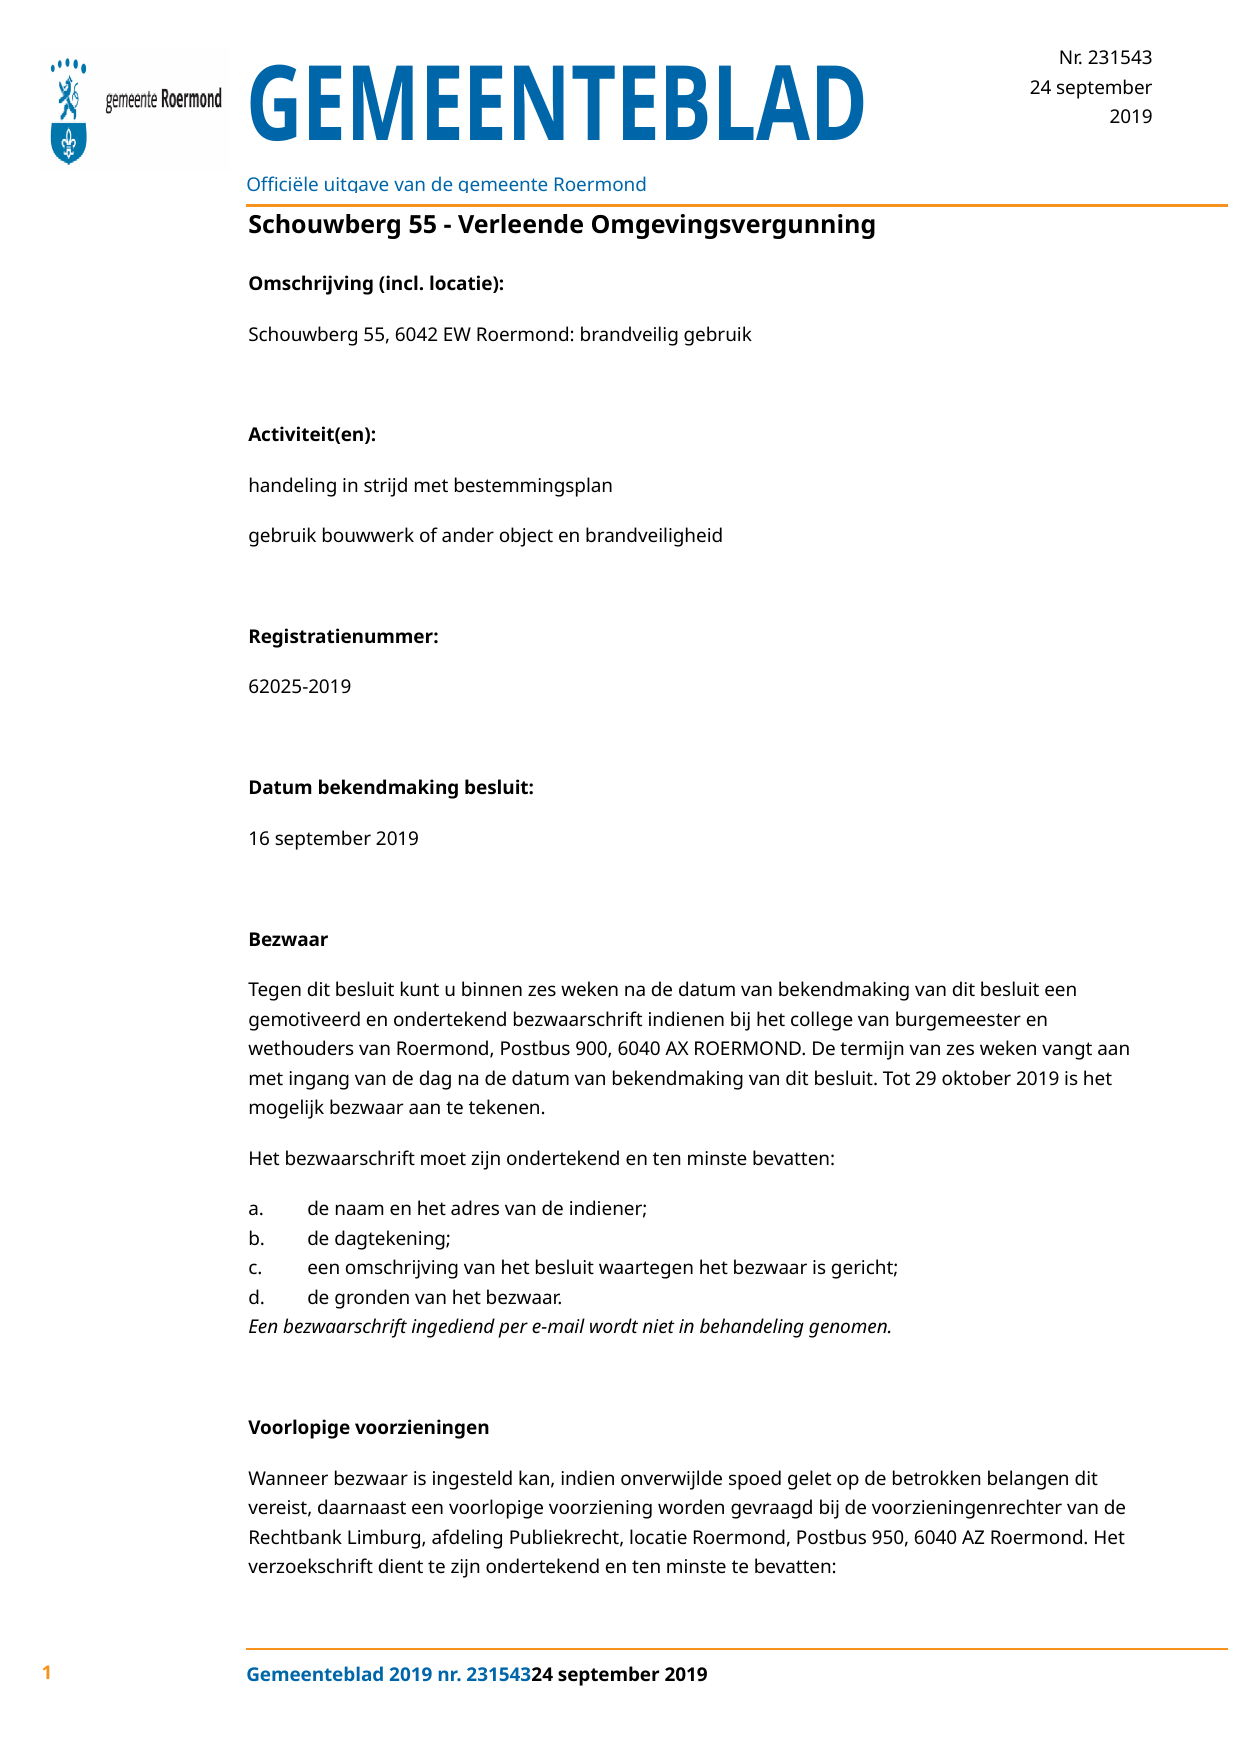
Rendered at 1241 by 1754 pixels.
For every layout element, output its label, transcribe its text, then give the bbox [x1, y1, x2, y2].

text Registratienummer: [248, 623, 1152, 649]
text gebruik bouwwerk of ander object en brandveiligheid [248, 522, 1152, 548]
text Voorlopige voorzieningen [248, 1414, 1152, 1440]
text Het bezwaarschrift moet zijn ondertekend en ten minste bevatten: [248, 1145, 1152, 1171]
text Tegen dit besluit kunt u binnen zes weken na de datum van bekendmaking van dit besluit een gemotiveerd en ondertekend bezwaarschrift indienen bij het college van burgemeester en wethouders van Roermond, Postbus 900, 6040 AX ROERMOND. De termijn van zes weken vangt aan met ingang van de dag na de datum van bekendmaking van dit besluit. Tot 29 oktober 2019 is het mogelijk bezwaar aan te tekenen. [248, 976, 1152, 1120]
text handeling in strijd met bestemmingsplan [248, 472, 1152, 498]
text Wanneer bezwaar is ingesteld kan, indien onverwijlde spoed gelet op de betrokken belangen dit vereist, daarnaast een voorlopige voorziening worden gevraagd bij de voorzieningenrechter van de Rechtbank Limburg, afdeling Publiekrecht, locatie Roermond, Postbus 950, 6040 AZ Roermond. Het verzoekschrift dient te zijn ondertekend en ten minste te bevatten: [248, 1465, 1152, 1579]
list de dagtekening; [248, 1225, 1152, 1251]
list de naam en het adres van de indiener; [248, 1195, 1152, 1221]
list een omschrijving van het besluit waartegen het bezwaar is gericht; [248, 1254, 1152, 1280]
text Schouwberg 55, 6042 EW Roermond: brandveilig gebruik [248, 321, 1152, 346]
list de gronden van het bezwaar. [248, 1284, 1152, 1310]
text Een bezwaarschrift ingediend per e-mail wordt niet in behandeling genomen. [248, 1314, 1152, 1339]
picture [41, 47, 231, 172]
text Bezwaar [248, 926, 1152, 951]
text Schouwberg 55 - Verleende Omgevingsvergunning [248, 207, 1152, 241]
text 62025-2019 [248, 674, 1152, 699]
text 16 september 2019 [248, 825, 1152, 851]
text Omschrijving (incl. locatie): [248, 270, 1152, 296]
text Activiteit(en): [248, 422, 1152, 447]
text Datum bekendmaking besluit: [248, 774, 1152, 800]
